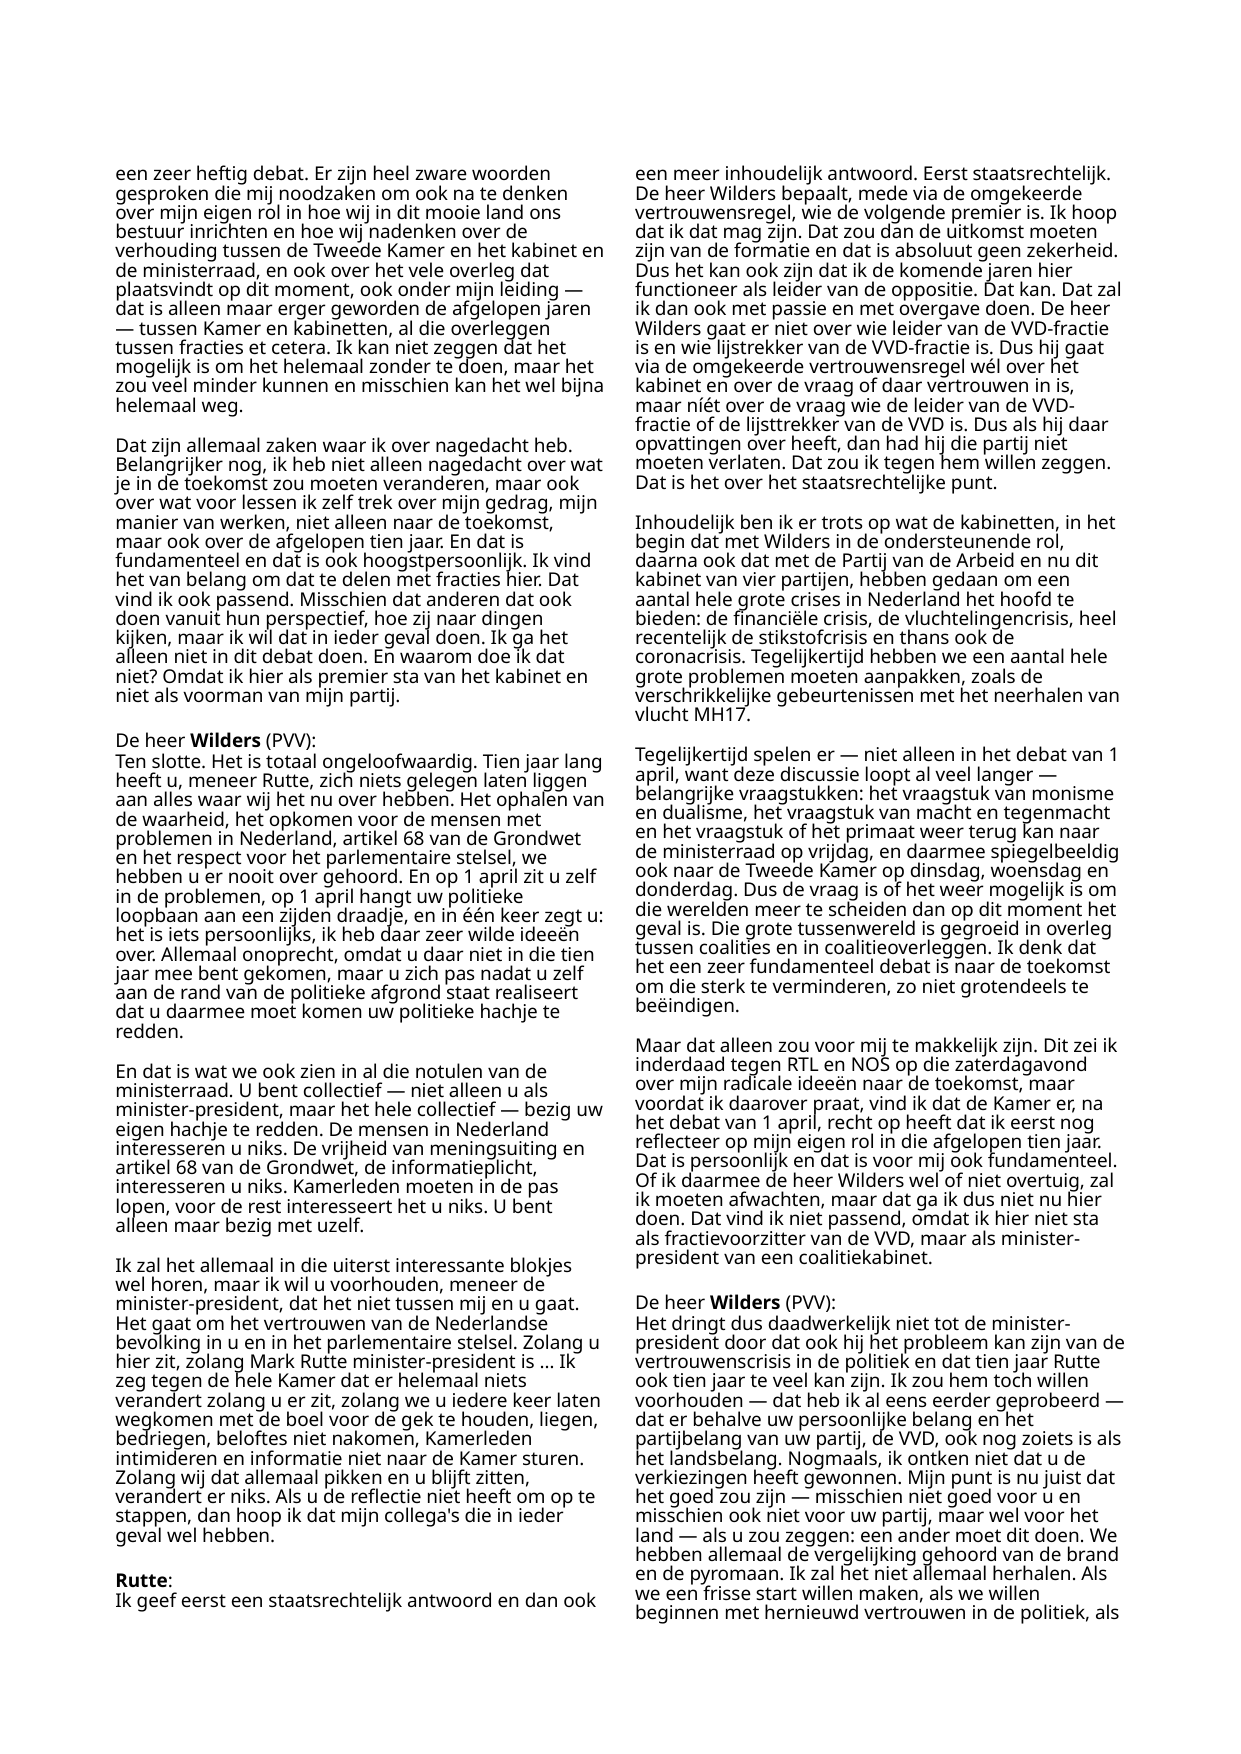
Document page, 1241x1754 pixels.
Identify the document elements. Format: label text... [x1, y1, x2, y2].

text Inhoudelijk ben ik er trots op wat de kabinetten, in het begin dat met Wilders in de ondersteunende rol, daarna ook dat met de Partij van de Arbeid en nu dit kabinet van vier partijen, hebben gedaan om een aantal hele grote crises in Nederland het hoofd te bieden: de financiële crisis, de vluchtelingencrisis, heel recentelijk de stikstofcrisis en thans ook de coronacrisis. Tegelijkertijd hebben we een aantal hele grote problemen moeten aanpakken, zoals de verschrikkelijke gebeurtenissen met het neerhalen van vlucht MH17. [635, 514, 1125, 726]
text Ik zal het allemaal in die uiterst interessante blokjes wel horen, maar ik wil u voorhouden, meneer de minister-president, dat het niet tussen mij en u gaat. Het gaat om het vertrouwen van de Nederlandse bevolking in u en in het parlementaire stelsel. Zolang u hier zit, zolang Mark Rutte minister-president is … Ik zeg tegen de hele Kamer dat er helemaal niets verandert zolang u er zit, zolang we u iedere keer laten wegkomen met de boel voor de gek te houden, liegen, bedriegen, beloftes niet nakomen, Kamerleden intimideren en informatie niet naar de Kamer sturen. Zolang wij dat allemaal pikken en u blijft zitten, verandert er niks. Als u de reflectie niet heeft om op te stappen, dan hoop ik dat mijn collega's die in ieder geval wel hebben. [115, 1257, 605, 1546]
text Ten slotte. Het is totaal ongeloofwaardig. Tien jaar lang heeft u, meneer Rutte, zich niets gelegen laten liggen aan alles waar wij het nu over hebben. Het ophalen van de waarheid, het opkomen voor de mensen met problemen in Nederland, artikel 68 van de Grondwet en het respect voor het parlementaire stelsel, we hebben u er nooit over gehoord. En op 1 april zit u zelf in de problemen, op 1 april hangt uw politieke loopbaan aan een zijden draadje, en in één keer zegt u: het is iets persoonlijks, ik heb daar zeer wilde ideeën over. Allemaal onoprecht, omdat u daar niet in die tien jaar mee bent gekomen, maar u zich pas nadat u zelf aan de rand van de politieke afgrond staat realiseert dat u daarmee moet komen uw politieke hachje te redden. [115, 753, 605, 1042]
text Tegelijkertijd spelen er — niet alleen in het debat van 1 april, want deze discussie loopt al veel langer — belangrijke vraagstukken: het vraagstuk van monisme en dualisme, het vraagstuk van macht en tegenmacht en het vraagstuk of het primaat weer terug kan naar de ministerraad op vrijdag, en daarmee spiegelbeeldig ook naar de Tweede Kamer op dinsdag, woensdag en donderdag. Dus de vraag is of het weer mogelijk is om die werelden meer te scheiden dan op dit moment het geval is. Die grote tussenwereld is gegroeid in overleg tussen coalities en in coalitieoverleggen. Ik denk dat het een zeer fundamenteel debat is naar de toekomst om die sterk te verminderen, zo niet grotendeels te beëindigen. [635, 746, 1125, 1016]
text Dat zijn allemaal zaken waar ik over nagedacht heb. Belangrijker nog, ik heb niet alleen nagedacht over wat je in de toekomst zou moeten veranderen, maar ook over wat voor lessen ik zelf trek over mijn gedrag, mijn manier van werken, niet alleen naar de toekomst, maar ook over de afgelopen tien jaar. En dat is fundamenteel en dat is ook hoogstpersoonlijk. Ik vind het van belang om dat te delen met fracties hier. Dat vind ik ook passend. Misschien dat anderen dat ook doen vanuit hun perspectief, hoe zij naar dingen kijken, maar ik wil dat in ieder geval doen. Ik ga het alleen niet in dit debat doen. En waarom doe ik dat niet? Omdat ik hier als premier sta van het kabinet en niet als voorman van mijn partij. [115, 437, 605, 706]
text De heer Wilders (PVV): [115, 727, 605, 753]
text Ik geef eerst een staatsrechtelijk antwoord en dan ook [115, 1592, 605, 1612]
text Maar dat alleen zou voor mij te makkelijk zijn. Dit zei ik inderdaad tegen RTL en NOS op die zaterdagavond over mijn radicale ideeën naar de toekomst, maar voordat ik daarover praat, vind ik dat de Kamer er, na het debat van 1 april, recht op heeft dat ik eerst nog reflecteer op mijn eigen rol in die afgelopen tien jaar. Dat is persoonlijk en dat is voor mij ook fundamenteel. Of ik daarmee de heer Wilders wel of niet overtuig, zal ik moeten afwachten, maar dat ga ik dus niet nu hier doen. Dat vind ik niet passend, omdat ik hier niet sta als fractievoorzitter van de VVD, maar als minister-president van een coalitiekabinet. [635, 1037, 1125, 1268]
text De heer Wilders (PVV): [635, 1289, 1125, 1315]
text Het dringt dus daadwerkelijk niet tot de minister-president door dat ook hij het probleem kan zijn van de vertrouwenscrisis in de politiek en dat tien jaar Rutte ook tien jaar te veel kan zijn. Ik zou hem toch willen voorhouden — dat heb ik al eens eerder geprobeerd — dat er behalve uw persoonlijke belang en het partijbelang van uw partij, de VVD, ook nog zoiets is als het landsbelang. Nogmaals, ik ontken niet dat u de verkiezingen heeft gewonnen. Mijn punt is nu juist dat het goed zou zijn — misschien niet goed voor u en misschien ook niet voor uw partij, maar wel voor het land — als u zou zeggen: een ander moet dit doen. We hebben allemaal de vergelijking gehoord van de brand en de pyromaan. Ik zal het niet allemaal herhalen. Als we een frisse start willen maken, als we willen beginnen met hernieuwd vertrouwen in de politiek, als [635, 1315, 1125, 1623]
text een zeer heftig debat. Er zijn heel zware woorden gesproken die mij noodzaken om ook na te denken over mijn eigen rol in hoe wij in dit mooie land ons bestuur inrichten en hoe wij nadenken over de verhouding tussen de Tweede Kamer en het kabinet en de ministerraad, en ook over het vele overleg dat plaatsvindt op dit moment, ook onder mijn leiding — dat is alleen maar erger geworden de afgelopen jaren — tussen Kamer en kabinetten, al die overleggen tussen fracties et cetera. Ik kan niet zeggen dat het mogelijk is om het helemaal zonder te doen, maar het zou veel minder kunnen en misschien kan het wel bijna helemaal weg. [115, 165, 605, 416]
text een meer inhoudelijk antwoord. Eerst staatsrechtelijk. De heer Wilders bepaalt, mede via de omgekeerde vertrouwensregel, wie de volgende premier is. Ik hoop dat ik dat mag zijn. Dat zou dan de uitkomst moeten zijn van de formatie en dat is absoluut geen zekerheid. Dus het kan ook zijn dat ik de komende jaren hier functioneer als leider van de oppositie. Dat kan. Dat zal ik dan ook met passie en met overgave doen. De heer Wilders gaat er niet over wie leider van de VVD-fractie is en wie lijstrekker van de VVD-fractie is. Dus hij gaat via de omgekeerde vertrouwensregel wél over het kabinet en over de vraag of daar vertrouwen in is, maar níét over de vraag wie de leider van de VVD-fractie of de lijsttrekker van de VVD is. Dus als hij daar opvattingen over heeft, dan had hij die partij niet moeten verlaten. Dat zou ik tegen hem willen zeggen. Dat is het over het staatsrechtelijke punt. [635, 165, 1125, 493]
text En dat is wat we ook zien in al die notulen van de ministerraad. U bent collectief — niet alleen u als minister-president, maar het hele collectief — bezig uw eigen hachje te redden. De mensen in Nederland interesseren u niks. De vrijheid van meningsuiting en artikel 68 van de Grondwet, de informatieplicht, interesseren u niks. Kamerleden moeten in de pas lopen, voor de rest interesseert het u niks. U bent alleen maar bezig met uzelf. [115, 1063, 605, 1236]
text Rutte: [115, 1567, 605, 1592]
